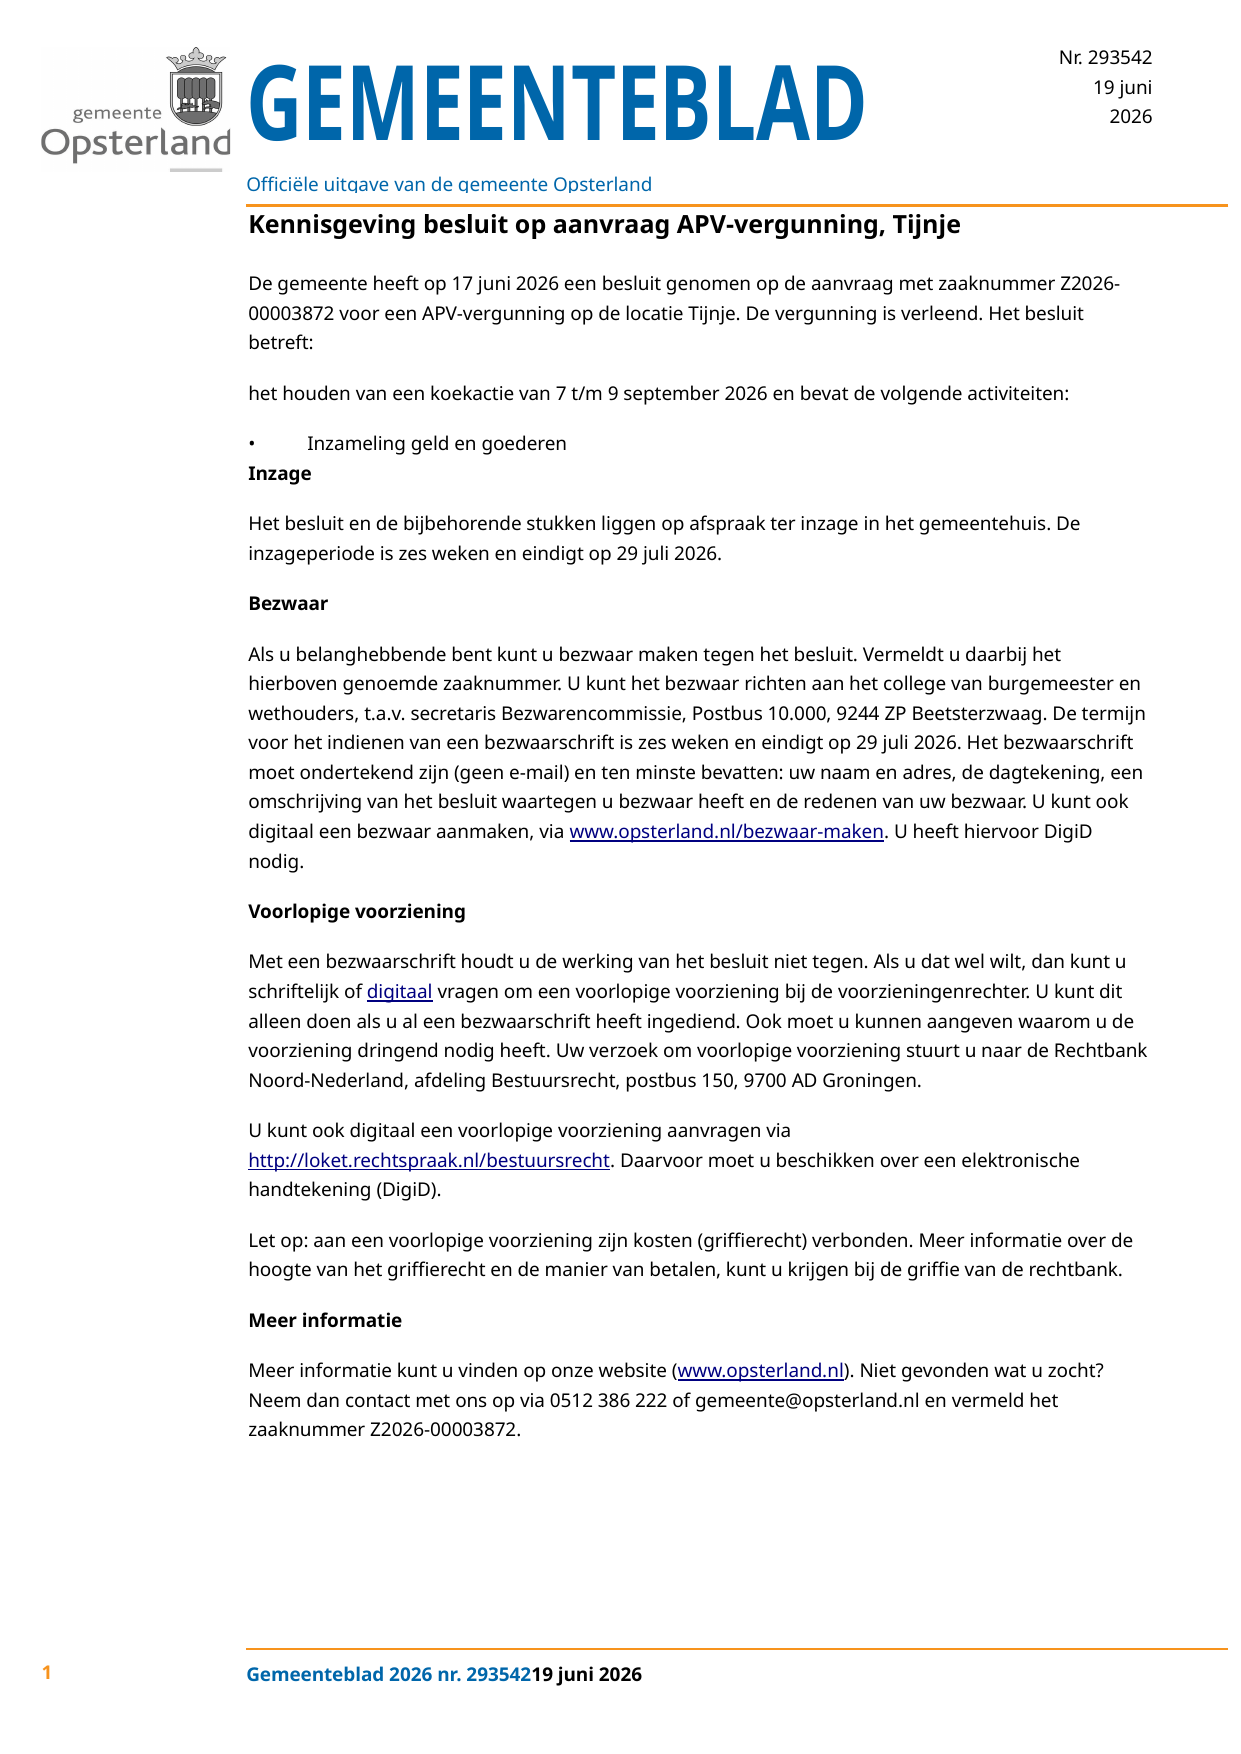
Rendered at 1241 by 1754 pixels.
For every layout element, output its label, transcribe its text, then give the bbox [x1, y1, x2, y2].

text Meer informatie [248, 1307, 1152, 1333]
text Als u belanghebbende bent kunt u bezwaar maken tegen het besluit. Vermeldt u daarbij het hierboven genoemde zaaknummer. U kunt het bezwaar richten aan het college van burgemeester en wethouders, t.a.v. secretaris Bezwarencommissie, Postbus 10.000, 9244 ZP Beetsterzwaag. De termijn voor het indienen van een bezwaarschrift is zes weken en eindigt op 29 juli 2026. Het bezwaarschrift moet ondertekend zijn (geen e-mail) en ten minste bevatten: uw naam en adres, de dagtekening, een omschrijving van het besluit waartegen u bezwaar heeft en de redenen van uw bezwaar. U kunt ook digitaal een bezwaar aanmaken, via www.opsterland.nl/bezwaar-maken. U heeft hiervoor DigiD nodig. [248, 641, 1152, 873]
text Bezwaar [248, 590, 1152, 616]
text Let op: aan een voorlopige voorziening zijn kosten (griffierecht) verbonden. Meer informatie over de hoogte van het griffierecht en de manier van betalen, kunt u krijgen bij de griffie van de rechtbank. [248, 1227, 1152, 1282]
text Voorlopige voorziening [248, 898, 1152, 924]
list Inzameling geld en goederen [248, 430, 1152, 456]
text Met een bezwaarschrift houdt u de werking van het besluit niet tegen. Als u dat wel wilt, dan kunt u schriftelijk of digitaal vragen om een voorlopige voorziening bij de voorzieningenrechter. U kunt dit alleen doen als u al een bezwaarschrift heeft ingediend. Ook moet u kunnen aangeven waarom u de voorziening dringend nodig heeft. Uw verzoek om voorlopige voorziening stuurt u naar de Rechtbank Noord-Nederland, afdeling Bestuursrecht, postbus 150, 9700 AD Groningen. [248, 949, 1152, 1093]
text De gemeente heeft op 17 juni 2026 een besluit genomen op de aanvraag met zaaknummer Z2026-00003872 voor een APV-vergunning op de locatie Tijnje. De vergunning is verleend. Het besluit betreft: [248, 270, 1152, 355]
text het houden van een koekactie van 7 t/m 9 september 2026 en bevat de volgende activiteiten: [248, 380, 1152, 406]
text Inzage [248, 460, 1152, 486]
text Meer informatie kunt u vinden op onze website (www.opsterland.nl). Niet gevonden wat u zocht? Neem dan contact met ons op via 0512 386 222 of gemeente@opsterland.nl en vermeld het zaaknummer Z2026-00003872. [248, 1357, 1152, 1442]
text Kennisgeving besluit op aanvraag APV-vergunning, Tijnje [248, 207, 1152, 241]
text U kunt ook digitaal een voorlopige voorziening aanvragen via http://loket.rechtspraak.nl/bestuursrecht. Daarvoor moet u beschikken over een elektronische handtekening (DigiD). [248, 1117, 1152, 1202]
text Het besluit en de bijbehorende stukken liggen op afspraak ter inzage in het gemeentehuis. De inzageperiode is zes weken en eindigt op 29 juli 2026. [248, 510, 1152, 566]
picture [41, 47, 231, 172]
